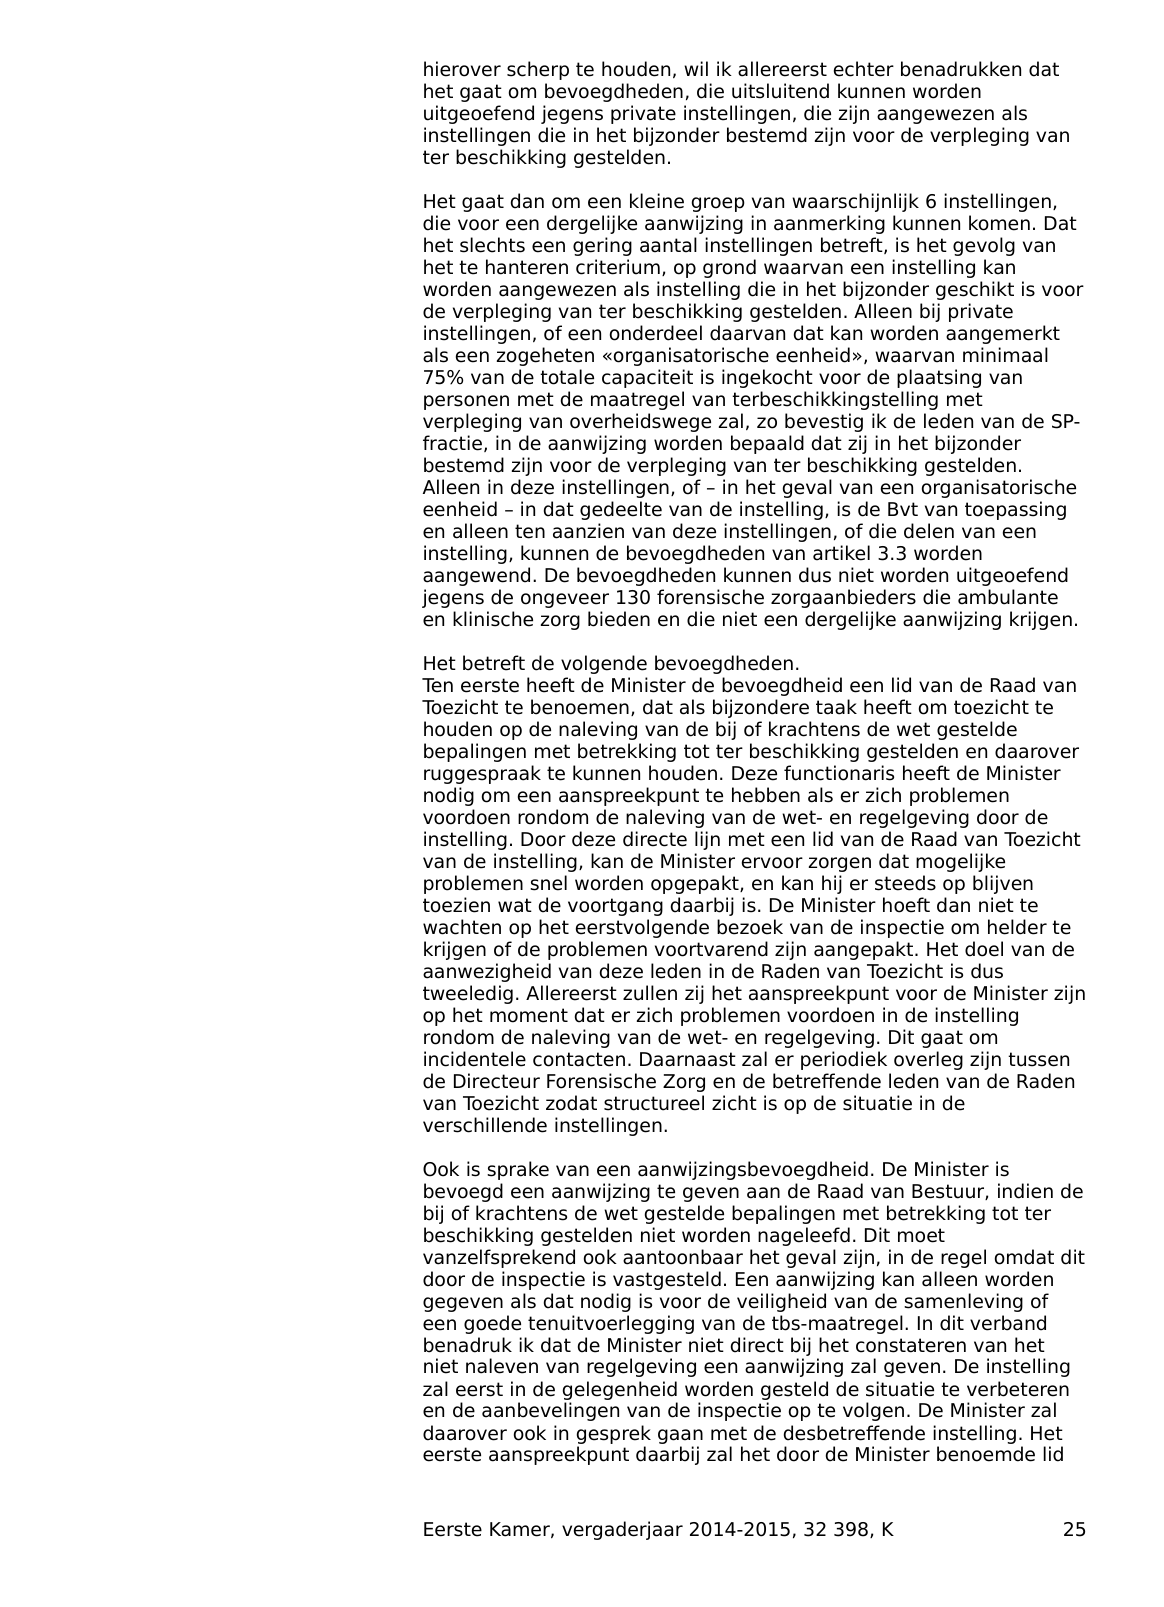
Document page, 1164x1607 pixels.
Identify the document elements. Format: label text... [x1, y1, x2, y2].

text hierover scherp te houden, wil ik allereerst echter benadrukken dat het gaat om bevoegdheden, die uitsluitend kunnen worden uitgeoefend jegens private instellingen, die zijn aangewezen als instellingen die in het bijzonder bestemd zijn voor de verpleging van ter beschikking gestelden. [422, 59, 1087, 169]
text Ten eerste heeft de Minister de bevoegdheid een lid van de Raad van Toezicht te benoemen, dat als bijzondere taak heeft om toezicht te houden op de naleving van de bij of krachtens de wet gestelde bepalingen met betrekking tot ter beschikking gestelden en daarover ruggespraak te kunnen houden. Deze functionaris heeft de Minister nodig om een aanspreekpunt te hebben als er zich problemen voordoen rondom de naleving van de wet- en regelgeving door de instelling. Door deze directe lijn met een lid van de Raad van Toezicht van de instelling, kan de Minister ervoor zorgen dat mogelijke problemen snel worden opgepakt, en kan hij er steeds op blijven toezien wat de voortgang daarbij is. De Minister hoeft dan niet te wachten op het eerstvolgende bezoek van de inspectie om helder te krijgen of de problemen voortvarend zijn aangepakt. Het doel van de aanwezigheid van deze leden in de Raden van Toezicht is dus tweeledig. Allereerst zullen zij het aanspreekpunt voor de Minister zijn op het moment dat er zich problemen voordoen in de instelling rondom de naleving van de wet- en regelgeving. Dit gaat om incidentele contacten. Daarnaast zal er periodiek overleg zijn tussen de Directeur Forensische Zorg en de betreffende leden van de Raden van Toezicht zodat structureel zicht is op de situatie in de verschillende instellingen. [422, 675, 1087, 1136]
text Het gaat dan om een kleine groep van waarschijnlijk 6 instellingen, die voor een dergelijke aanwijzing in aanmerking kunnen komen. Dat het slechts een gering aantal instellingen betreft, is het gevolg van het te hanteren criterium, op grond waarvan een instelling kan worden aangewezen als instelling die in het bijzonder geschikt is voor de verpleging van ter beschikking gestelden. Alleen bij private instellingen, of een onderdeel daarvan dat kan worden aangemerkt als een zogeheten «organisatorische eenheid», waarvan minimaal 75% van de totale capaciteit is ingekocht voor de plaatsing van personen met de maatregel van terbeschikkingstelling met verpleging van overheidswege zal, zo bevestig ik de leden van de SP-fractie, in de aanwijzing worden bepaald dat zij in het bijzonder bestemd zijn voor de verpleging van ter beschikking gestelden. Alleen in deze instellingen, of – in het geval van een organisatorische eenheid – in dat gedeelte van de instelling, is de Bvt van toepassing en alleen ten aanzien van deze instellingen, of die delen van een instelling, kunnen de bevoegdheden van artikel 3.3 worden aangewend. De bevoegdheden kunnen dus niet worden uitgeoefend jegens de ongeveer 130 forensische zorgaanbieders die ambulante en klinische zorg bieden en die niet een dergelijke aanwijzing krijgen. [422, 191, 1087, 631]
text Het betreft de volgende bevoegdheden. [422, 653, 1087, 675]
text Ook is sprake van een aanwijzingsbevoegdheid. De Minister is bevoegd een aanwijzing te geven aan de Raad van Bestuur, indien de bij of krachtens de wet gestelde bepalingen met betrekking tot ter beschikking gestelden niet worden nageleefd. Dit moet vanzelfsprekend ook aantoonbaar het geval zijn, in de regel omdat dit door de inspectie is vastgesteld. Een aanwijzing kan alleen worden gegeven als dat nodig is voor de veiligheid van de samenleving of een goede tenuitvoerlegging van de tbs-maatregel. In dit verband benadruk ik dat de Minister niet direct bij het constateren van het niet naleven van regelgeving een aanwijzing zal geven. De instelling zal eerst in de gelegenheid worden gesteld de situatie te verbeteren en de aanbevelingen van de inspectie op te volgen. De Minister zal daarover ook in gesprek gaan met de desbetreffende instelling. Het eerste aanspreekpunt daarbij zal het door de Minister benoemde lid [422, 1159, 1087, 1466]
